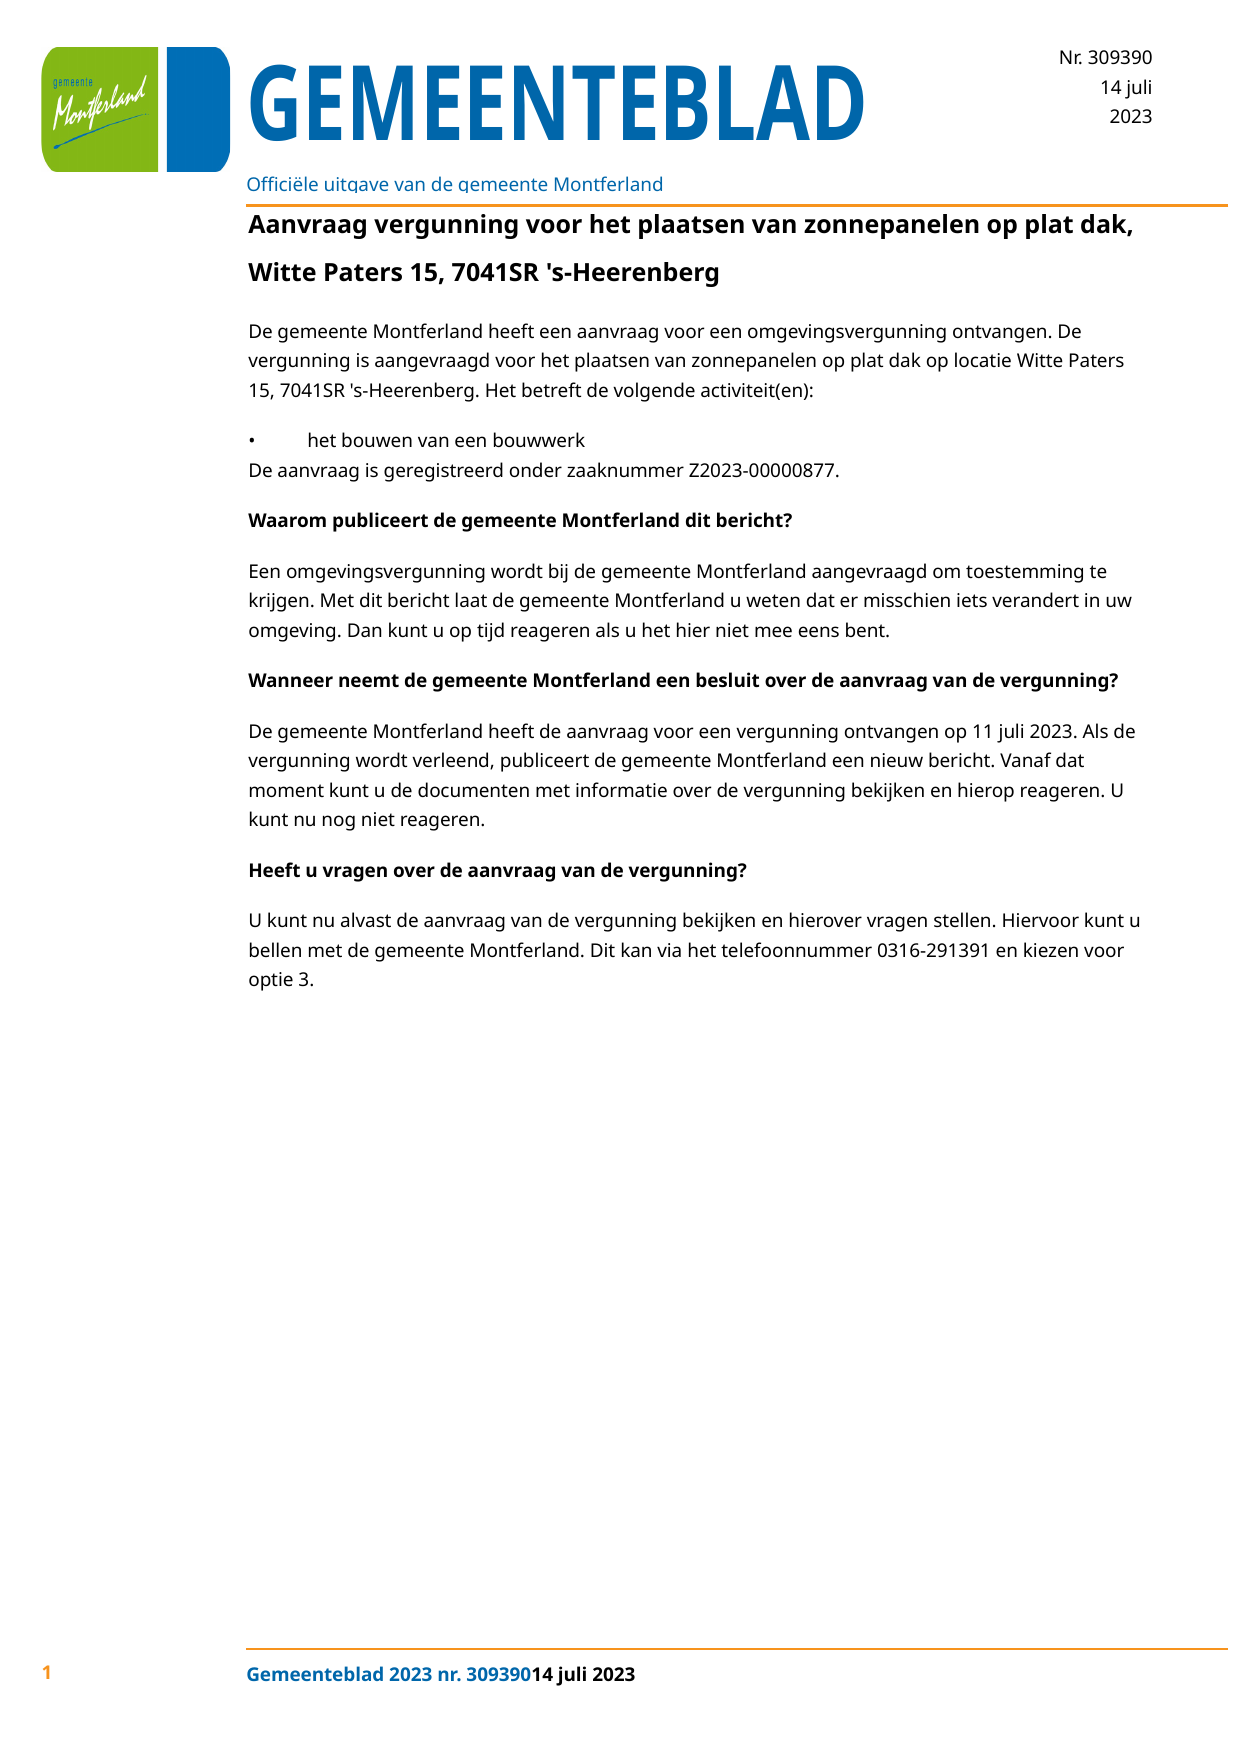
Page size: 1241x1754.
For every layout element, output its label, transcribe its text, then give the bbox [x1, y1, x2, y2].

list het bouwen van een bouwwerk [248, 427, 1152, 453]
text De aanvraag is geregistreerd onder zaaknummer Z2023-00000877. [248, 457, 1152, 483]
text U kunt nu alvast de aanvraag van de vergunning bekijken en hierover vragen stellen. Hiervoor kunt u bellen met de gemeente Montferland. Dit kan via het telefoonnummer 0316-291391 en kiezen voor optie 3. [248, 907, 1152, 992]
text Aanvraag vergunning voor het plaatsen van zonnepanelen op plat dak, Witte Paters 15, 7041SR 's-Heerenberg [248, 207, 1152, 288]
text Wanneer neemt de gemeente Montferland een besluit over de aanvraag van de vergunning? [248, 667, 1152, 693]
text Waarom publiceert de gemeente Montferland dit bericht? [248, 507, 1152, 533]
picture [41, 47, 231, 172]
text Een omgevingsvergunning wordt bij de gemeente Montferland aangevraagd om toestemming te krijgen. Met dit bericht laat de gemeente Montferland u weten dat er misschien iets verandert in uw omgeving. Dan kunt u op tijd reageren als u het hier niet mee eens bent. [248, 558, 1152, 643]
text Heeft u vragen over de aanvraag van de vergunning? [248, 857, 1152, 883]
text De gemeente Montferland heeft een aanvraag voor een omgevingsvergunning ontvangen. De vergunning is aangevraagd voor het plaatsen van zonnepanelen op plat dak op locatie Witte Paters 15, 7041SR 's-Heerenberg. Het betreft de volgende activiteit(en): [248, 318, 1152, 403]
text De gemeente Montferland heeft de aanvraag voor een vergunning ontvangen op 11 juli 2023. Als de vergunning wordt verleend, publiceert de gemeente Montferland een nieuw bericht. Vanaf dat moment kunt u de documenten met informatie over de vergunning bekijken en hierop reageren. U kunt nu nog niet reageren. [248, 718, 1152, 832]
